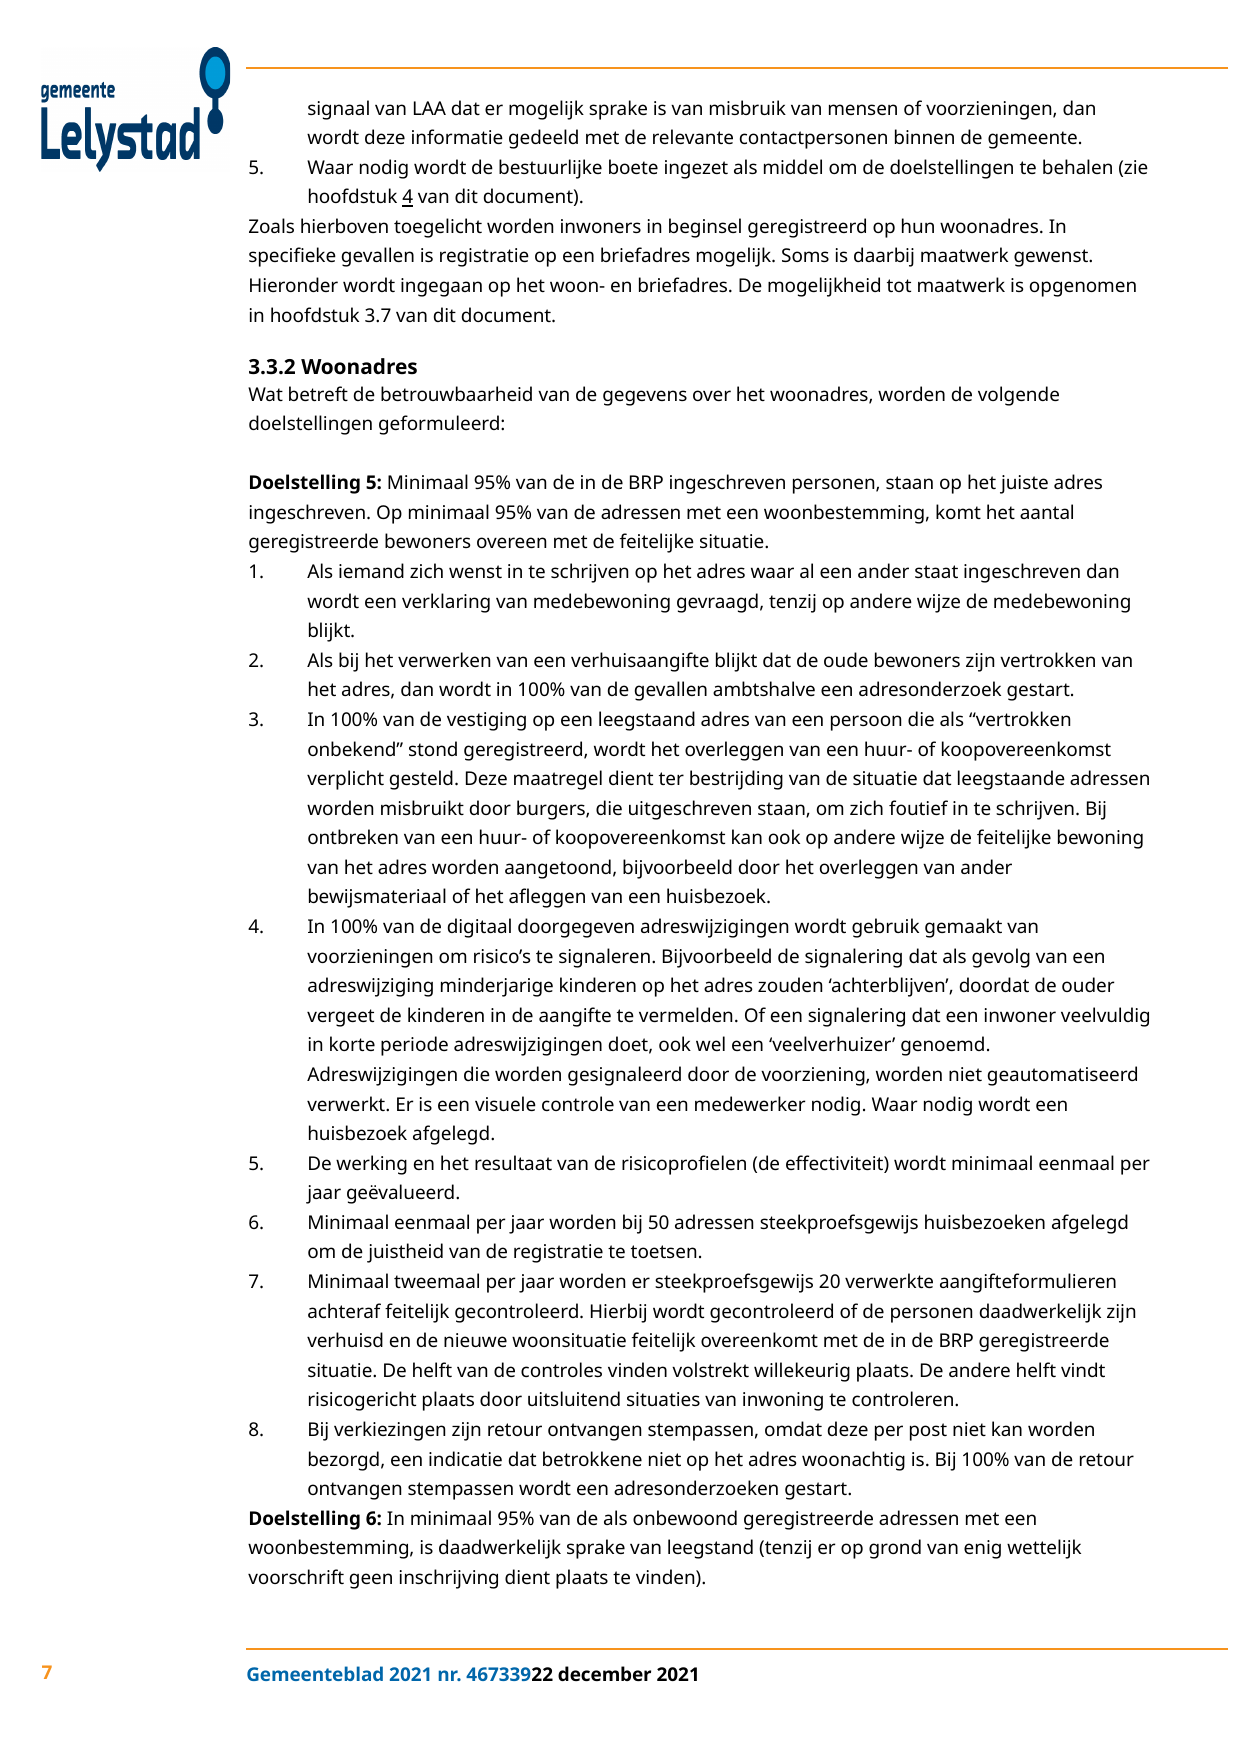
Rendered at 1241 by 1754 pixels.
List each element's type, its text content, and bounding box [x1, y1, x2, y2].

text Wat betreft de betrouwbaarheid van de gegevens over het woonadres, worden de volgende doelstellingen geformuleerd: [248, 381, 1152, 436]
text 3.3.2 Woonadres [248, 352, 1152, 381]
list In 100% van de vestiging op een leegstaand adres van een persoon die als “vertrokken onbekend” stond geregistreerd, wordt het overleggen van een huur- of koopovereenkomst verplicht gesteld. Deze maatregel dient ter bestrijding van de situatie dat leegstaande adressen worden misbruikt door burgers, die uitgeschreven staan, om zich foutief in te schrijven. Bij ontbreken van een huur- of koopovereenkomst kan ook op andere wijze de feitelijke bewoning van het adres worden aangetoond, bijvoorbeeld door het overleggen van ander bewijsmateriaal of het afleggen van een huisbezoek. [248, 706, 1152, 909]
picture [41, 47, 231, 172]
list In 100% van de digitaal doorgegeven adreswijzigingen wordt gebruik gemaakt van voorzieningen om risico’s te signaleren. Bijvoorbeeld de signalering dat als gevolg van een adreswijziging minderjarige kinderen op het adres zouden ‘achterblijven’, doordat de ouder vergeet de kinderen in de aangifte te vermelden. Of een signalering dat een inwoner veelvuldig in korte periode adreswijzigingen doet, ook wel een ‘veelverhuizer’ genoemd. [248, 913, 1152, 1057]
list Bij verkiezingen zijn retour ontvangen stempassen, omdat deze per post niet kan worden bezorgd, een indicatie dat betrokkene niet op het adres woonachtig is. Bij 100% van de retour ontvangen stempassen wordt een adresonderzoeken gestart. [248, 1416, 1152, 1501]
list Minimaal tweemaal per jaar worden er steekproefsgewijs 20 verwerkte aangifteformulieren achteraf feitelijk gecontroleerd. Hierbij wordt gecontroleerd of de personen daadwerkelijk zijn verhuisd en de nieuwe woonsituatie feitelijk overeenkomt met de in de BRP geregistreerde situatie. De helft van de controles vinden volstrekt willekeurig plaats. De andere helft vindt risicogericht plaats door uitsluitend situaties van inwoning te controleren. [248, 1268, 1152, 1412]
list De werking en het resultaat van de risicoprofielen (de effectiviteit) wordt minimaal eenmaal per jaar geëvalueerd. [248, 1150, 1152, 1205]
list Adreswijzigingen die worden gesignaleerd door de voorziening, worden niet geautomatiseerd verwerkt. Er is een visuele controle van een medewerker nodig. Waar nodig wordt een huisbezoek afgelegd. [248, 1061, 1152, 1146]
list Waar nodig wordt de bestuurlijke boete ingezet als middel om de doelstellingen te behalen (zie hoofdstuk 4 van dit document). [248, 154, 1152, 209]
list Minimaal eenmaal per jaar worden bij 50 adressen steekproefsgewijs huisbezoeken afgelegd om de juistheid van de registratie te toetsen. [248, 1209, 1152, 1264]
list signaal van LAA dat er mogelijk sprake is van misbruik van mensen of voorzieningen, dan wordt deze informatie gedeeld met de relevante contactpersonen binnen de gemeente. [248, 95, 1152, 150]
text Zoals hierboven toegelicht worden inwoners in beginsel geregistreerd op hun woonadres. In specifieke gevallen is registratie op een briefadres mogelijk. Soms is daarbij maatwerk gewenst. Hieronder wordt ingegaan op het woon- en briefadres. De mogelijkheid tot maatwerk is opgenomen in hoofdstuk 3.7 van dit document. [248, 213, 1152, 328]
text Doelstelling 5: Minimaal 95% van de in de BRP ingeschreven personen, staan op het juiste adres ingeschreven. Op minimaal 95% van de adressen met een woonbestemming, komt het aantal geregistreerde bewoners overeen met de feitelijke situatie. [248, 469, 1152, 554]
list Als bij het verwerken van een verhuisaangifte blijkt dat de oude bewoners zijn vertrokken van het adres, dan wordt in 100% van de gevallen ambtshalve een adresonderzoek gestart. [248, 647, 1152, 702]
list Als iemand zich wenst in te schrijven op het adres waar al een ander staat ingeschreven dan wordt een verklaring van medebewoning gevraagd, tenzij op andere wijze de medebewoning blijkt. [248, 558, 1152, 643]
text Doelstelling 6: In minimaal 95% van de als onbewoond geregistreerde adressen met een woonbestemming, is daadwerkelijk sprake van leegstand (tenzij er op grond van enig wettelijk voorschrift geen inschrijving dient plaats te vinden). [248, 1505, 1152, 1590]
